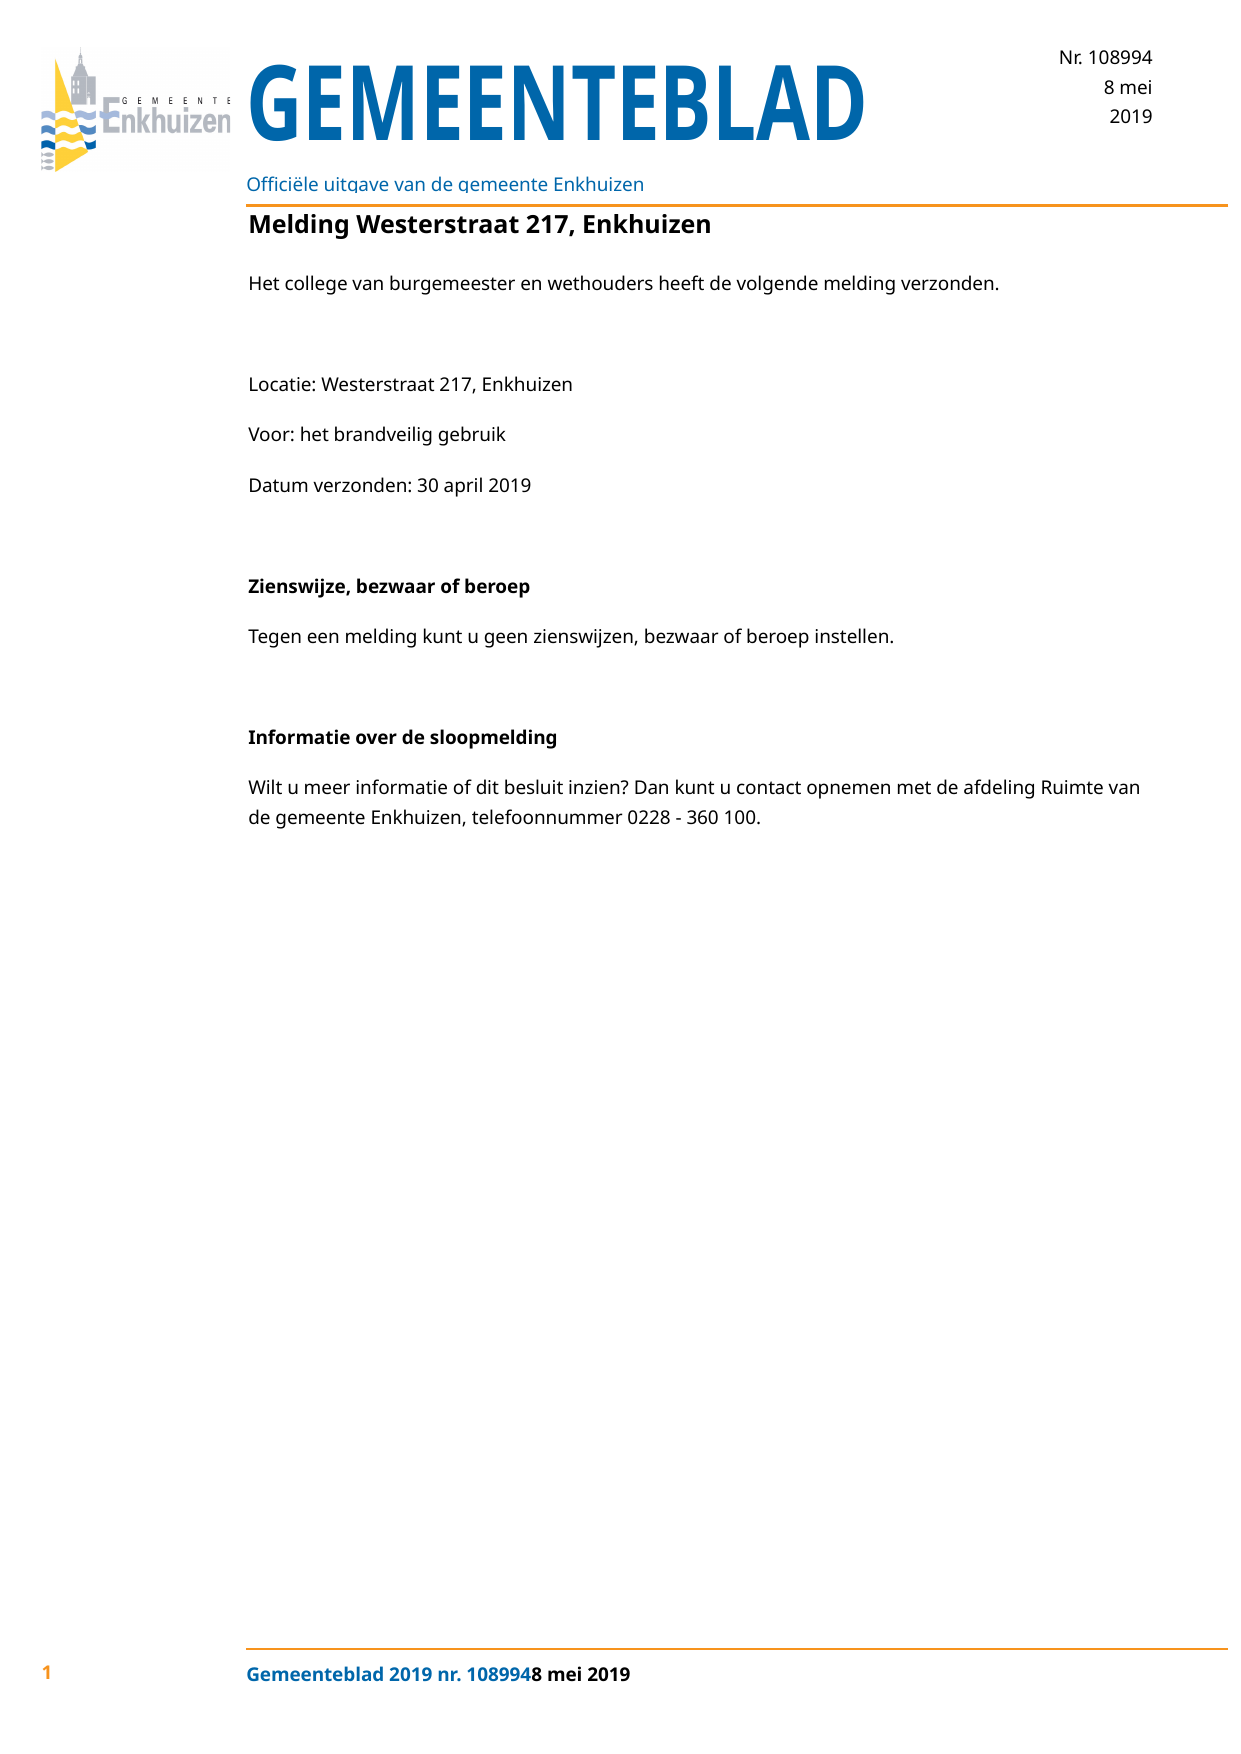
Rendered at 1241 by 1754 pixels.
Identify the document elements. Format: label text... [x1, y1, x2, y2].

text Het college van burgemeester en wethouders heeft de volgende melding verzonden. [248, 270, 1152, 296]
text Zienswijze, bezwaar of beroep [248, 573, 1152, 598]
text Locatie: Westerstraat 217, Enkhuizen [248, 371, 1152, 397]
text Voor: het brandveilig gebruik [248, 422, 1152, 447]
text Tegen een melding kunt u geen zienswijzen, bezwaar of beroep instellen. [248, 623, 1152, 649]
picture [41, 47, 231, 172]
text Datum verzonden: 30 april 2019 [248, 472, 1152, 498]
text Melding Westerstraat 217, Enkhuizen [248, 207, 1152, 241]
text Wilt u meer informatie of dit besluit inzien? Dan kunt u contact opnemen met de afdeling Ruimte van de gemeente Enkhuizen, telefoonnummer 0228 - 360 100. [248, 774, 1152, 830]
text Informatie over de sloopmelding [248, 724, 1152, 750]
